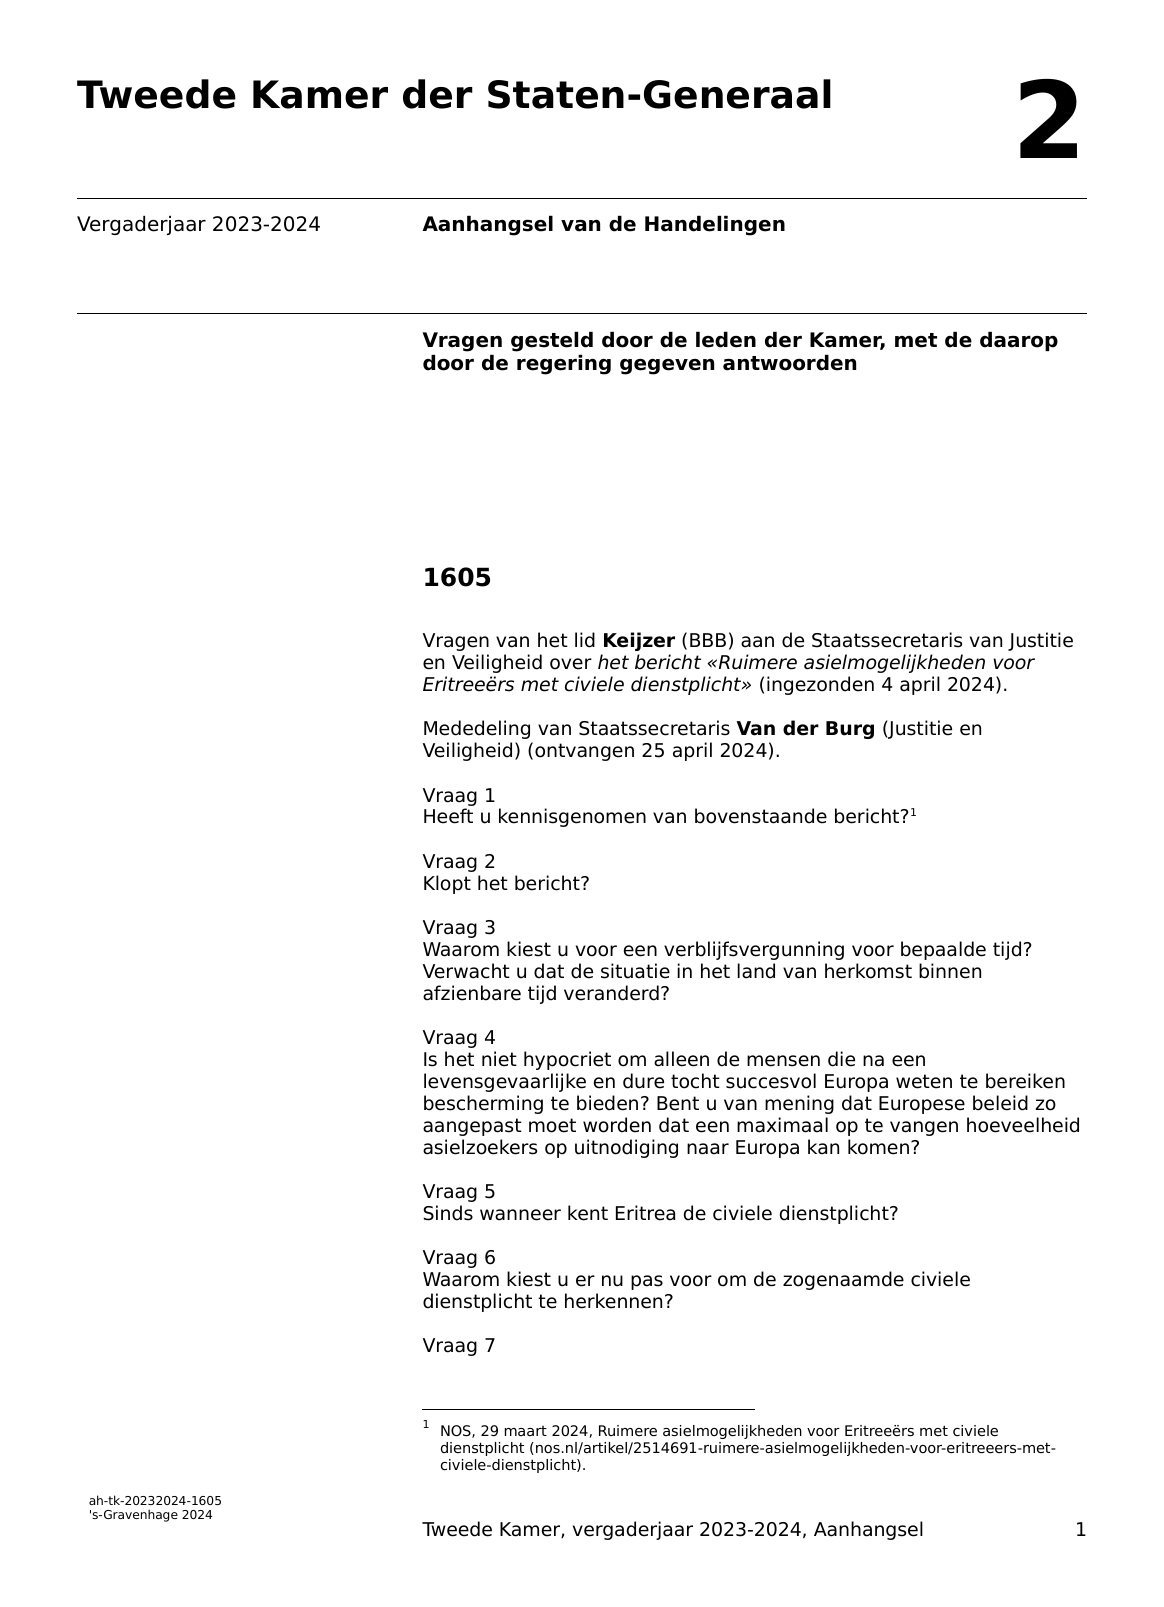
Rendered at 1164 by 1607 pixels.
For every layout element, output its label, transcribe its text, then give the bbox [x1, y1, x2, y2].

table_cell Aanhangsel van de Handelingen [422, 199, 1087, 313]
text Vraag 2 [422, 851, 1087, 873]
text NOS, 29 maart 2024, Ruimere asielmogelijkheden voor Eritreeërs met civiele dienstplicht (nos.nl/artikel/2514691-ruimere-asielmogelijkheden-voor-eritreeers-met-civiele-dienstplicht). [422, 1418, 1087, 1474]
text Vraag 1 [422, 784, 1087, 806]
text Waarom kiest u er nu pas voor om de zogenaamde civiele dienstplicht te herkennen? [422, 1269, 1087, 1313]
text Waarom kiest u voor een verblijfsvergunning voor bepaalde tijd? Verwacht u dat de situatie in het land van herkomst binnen afzienbare tijd veranderd? [422, 939, 1087, 1005]
text 1605 [422, 563, 1087, 592]
text Mededeling van Staatssecretaris Van der Burg (Justitie en Veiligheid) (ontvangen 25 april 2024). [422, 718, 1087, 762]
text Klopt het bericht? [422, 873, 1087, 894]
table_header 2 [886, 59, 1087, 198]
text Sinds wanneer kent Eritrea de civiele dienstplicht? [422, 1203, 1087, 1225]
text Is het niet hypocriet om alleen de mensen die na een levensgevaarlijke en dure tocht succesvol Europa weten te bereiken bescherming te bieden? Bent u van mening dat Europese beleid zo aangepast moet worden dat een maximaal op te vangen hoeveelheid asielzoekers op uitnodiging naar Europa kan komen? [422, 1049, 1087, 1159]
table_cell [77, 314, 422, 375]
text Vraag 4 [422, 1027, 1087, 1049]
text Heeft u kennisgenomen van bovenstaande bericht? [422, 806, 1087, 828]
text Vraag 3 [422, 917, 1087, 939]
table_cell Vergaderjaar 2023-2024 [77, 199, 422, 313]
table_header Tweede Kamer der Staten-Generaal [77, 59, 886, 198]
text Vraag 6 [422, 1247, 1087, 1269]
text ah-tk-20232024-1605 [88, 1494, 323, 1508]
text Vraag 5 [422, 1181, 1087, 1203]
text Vragen van het lid Keijzer (BBB) aan de Staatssecretaris van Justitie en Veiligheid over het bericht «Ruimere asielmogelijkheden voor Eritreeërs met civiele dienstplicht» (ingezonden 4 april 2024). [422, 630, 1087, 696]
table_cell Vragen gesteld door de leden der Kamer, met de daarop door de regering gegeven antwoorden [422, 314, 1087, 375]
text Vraag 7 [422, 1335, 1087, 1357]
text 's-Gravenhage 2024 [88, 1508, 323, 1522]
